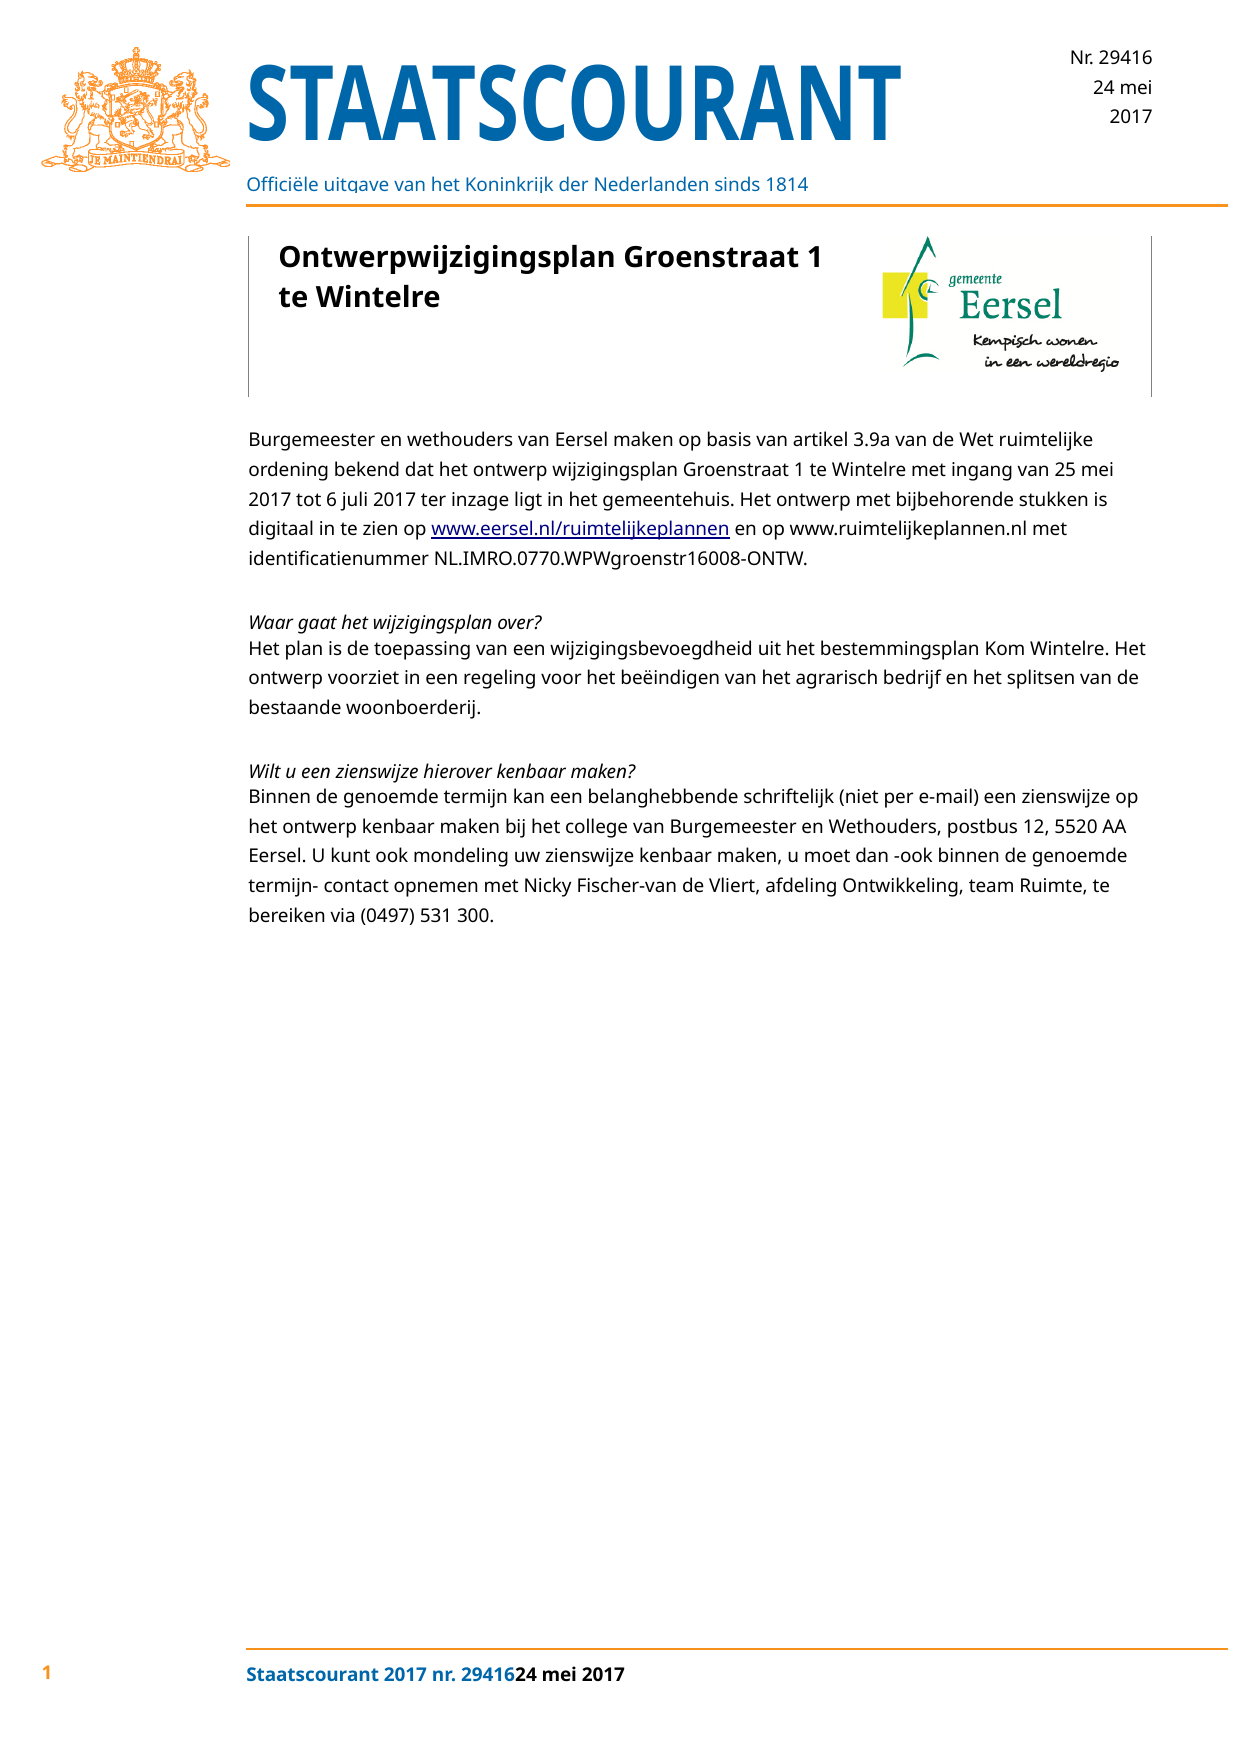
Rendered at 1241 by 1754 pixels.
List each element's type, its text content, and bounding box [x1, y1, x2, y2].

text Het plan is de toepassing van een wijzigingsbevoegdheid uit het bestemmingsplan Kom Wintelre. Het ontwerp voorziet in een regeling voor het beëindigen van het agrarisch bedrijf en het splitsen van de bestaande woonboerderij. [248, 635, 1152, 719]
picture [41, 47, 231, 172]
text Wilt u een zienswijze hierover kenbaar maken? [248, 758, 1152, 783]
picture [882, 236, 1119, 372]
text Burgemeester en wethouders van Eersel maken op basis van artikel 3.9a van de Wet ruimtelijke ordening bekend dat het ontwerp wijzigingsplan Groenstraat 1 te Wintelre met ingang van 25 mei 2017 tot 6 juli 2017 ter inzage ligt in het gemeentehuis. Het ontwerp met bijbehorende stukken is digitaal in te zien op www.eersel.nl/ruimtelijkeplannen en op www.ruimtelijkeplannen.nl met identificatienummer NL.IMRO.0770.WPWgroenstr16008-ONTW. [248, 427, 1152, 571]
table_header [850, 236, 1151, 397]
text Waar gaat het wijzigingsplan over? [248, 609, 1152, 635]
table_header Ontwerpwijzigingsplan Groenstraat 1 te Wintelre [249, 236, 850, 397]
text Binnen de genoemde termijn kan een belanghebbende schriftelijk (niet per e-mail) een zienswijze op het ontwerp kenbaar maken bij het college van Burgemeester en Wethouders, postbus 12, 5520 AA Eersel. U kunt ook mondeling uw zienswijze kenbaar maken, u moet dan -ook binnen de genoemde termijn- contact opnemen met Nicky Fischer-van de Vliert, afdeling Ontwikkeling, team Ruimte, te bereiken via (0497) 531 300. [248, 783, 1152, 928]
